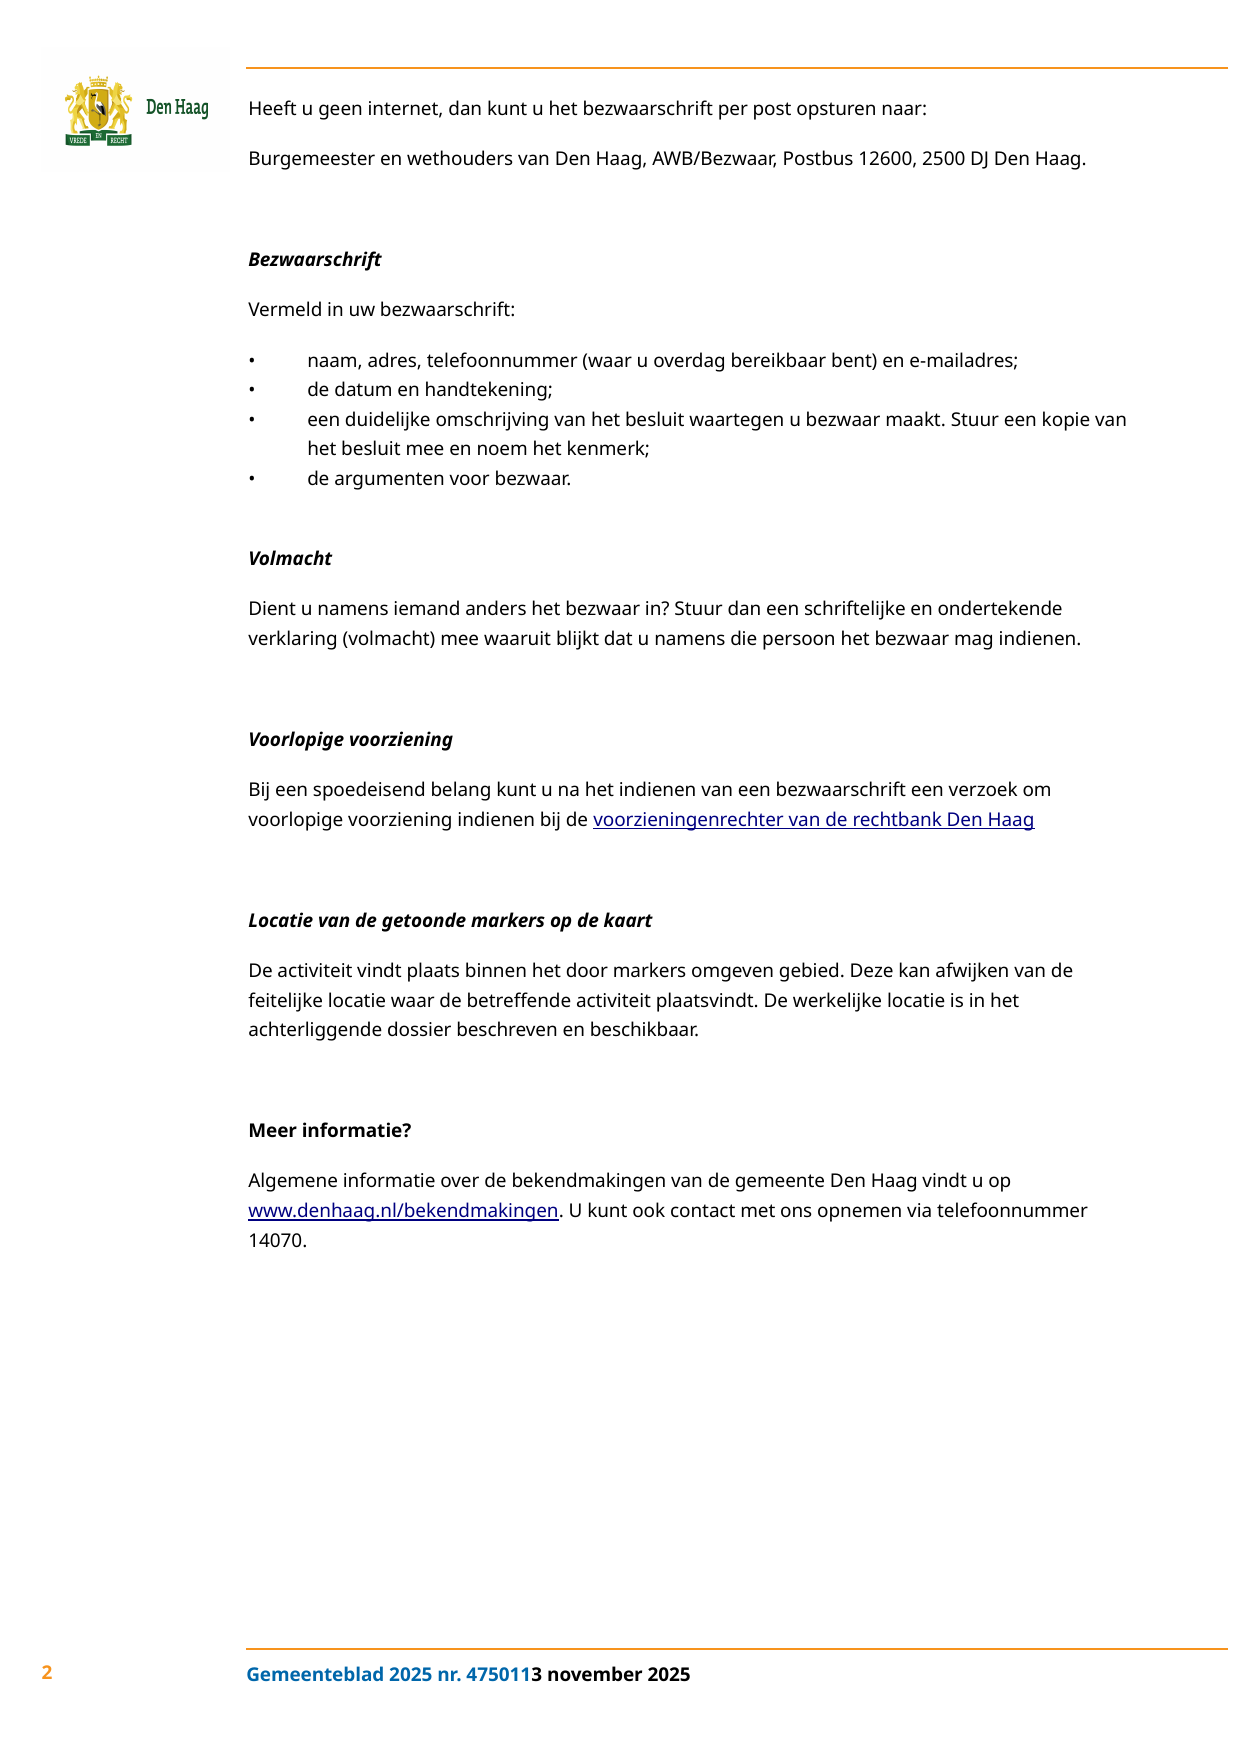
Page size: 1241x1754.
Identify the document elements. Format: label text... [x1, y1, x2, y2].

text Dient u namens iemand anders het bezwaar in? Stuur dan een schriftelijke en ondertekende verklaring (volmacht) mee waaruit blijkt dat u namens die persoon het bezwaar mag indienen. [248, 596, 1152, 651]
list een duidelijke omschrijving van het besluit waartegen u bezwaar maakt. Stuur een kopie van het besluit mee en noem het kenmerk; [248, 406, 1152, 461]
list de datum en handtekening; [248, 376, 1152, 402]
text Volmacht [248, 545, 1152, 571]
text Algemene informatie over de bekendmakingen van de gemeente Den Haag vindt u op www.denhaag.nl/bekendmakingen. U kunt ook contact met ons opnemen via telefoonnummer 14070. [248, 1168, 1152, 1253]
text Burgemeester en wethouders van Den Haag, AWB/Bezwaar, Postbus 12600, 2500 DJ Den Haag. [248, 145, 1152, 171]
text Bezwaarschrift [248, 246, 1152, 272]
text Locatie van de getoonde markers op de kaart [248, 907, 1152, 933]
list de argumenten voor bezwaar. [248, 465, 1152, 491]
picture [41, 47, 231, 172]
text De activiteit vindt plaats binnen het door markers omgeven gebied. Deze kan afwijken van de feitelijke locatie waar de betreffende activiteit plaatsvindt. De werkelijke locatie is in het achterliggende dossier beschreven en beschikbaar. [248, 957, 1152, 1042]
text Vermeld in uw bezwaarschrift: [248, 296, 1152, 322]
text Voorlopige voorziening [248, 726, 1152, 752]
text Bij een spoedeisend belang kunt u na het indienen van een bezwaarschrift een verzoek om voorlopige voorziening indienen bij de voorzieningenrechter van de rechtbank Den Haag [248, 776, 1152, 832]
text Heeft u geen internet, dan kunt u het bezwaarschrift per post opsturen naar: [248, 95, 1152, 121]
text Meer informatie? [248, 1117, 1152, 1143]
list naam, adres, telefoonnummer (waar u overdag bereikbaar bent) en e-mailadres; [248, 347, 1152, 373]
